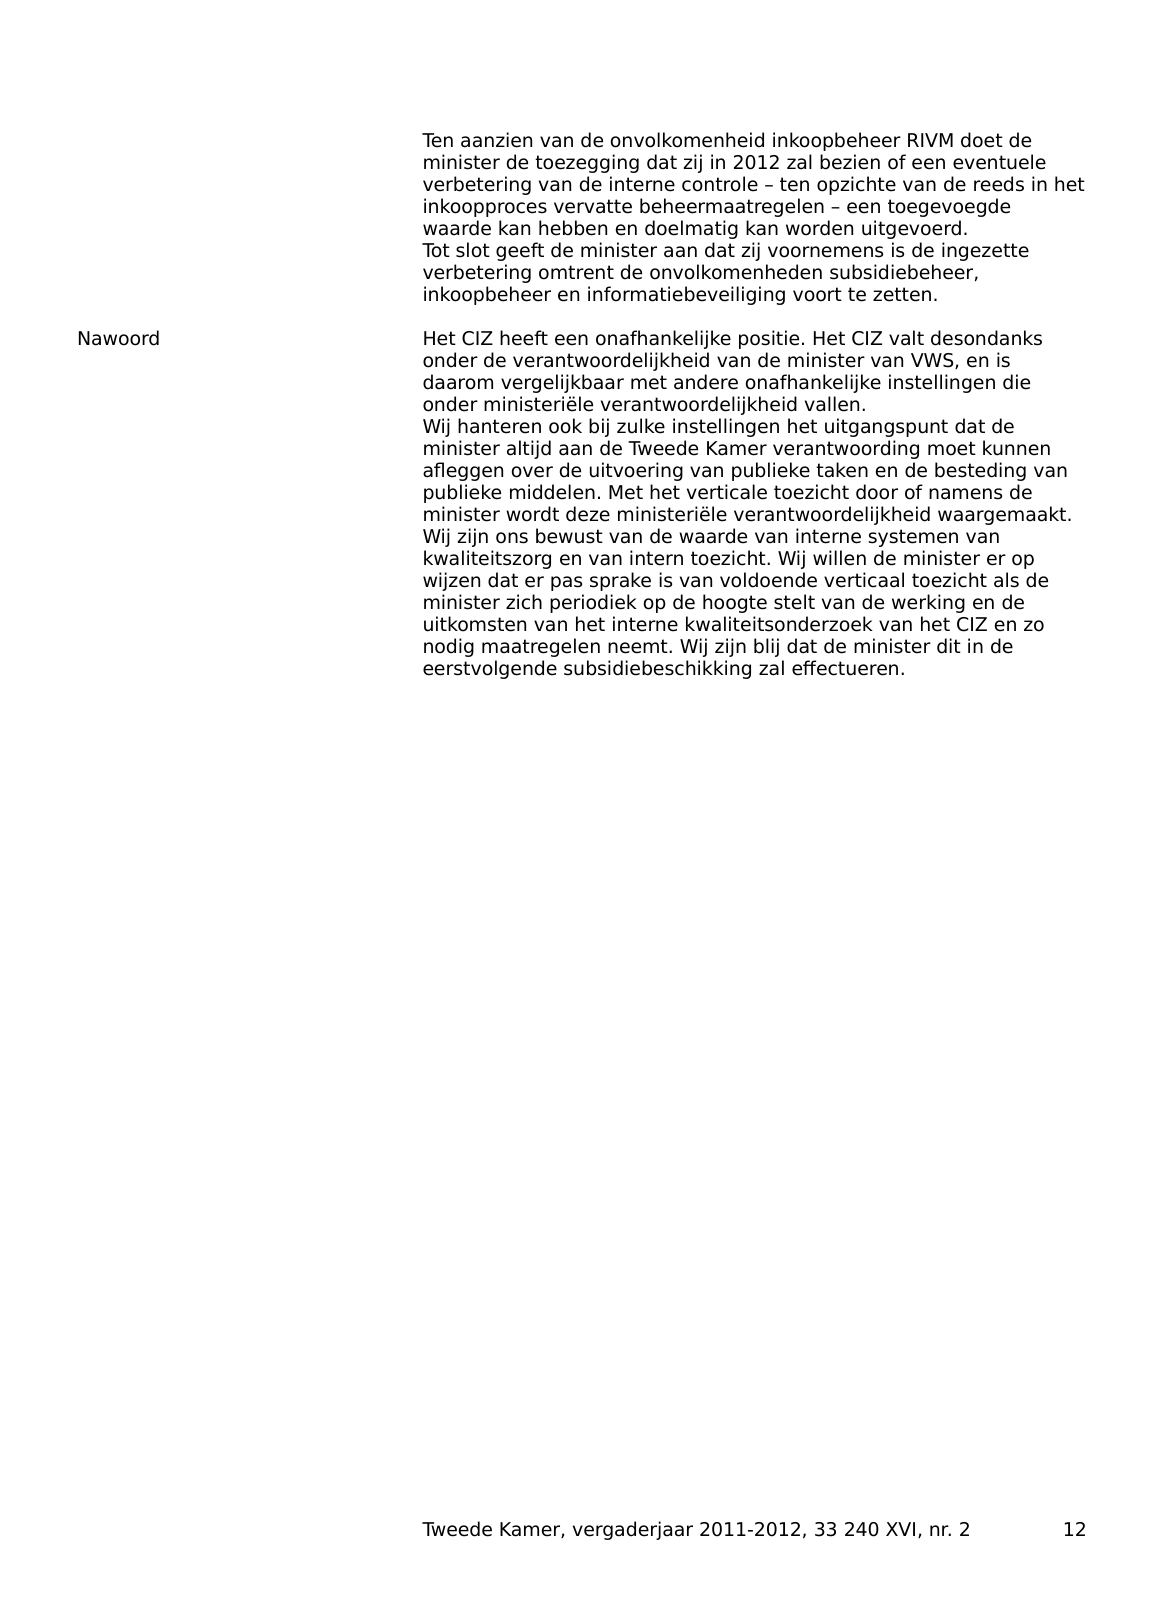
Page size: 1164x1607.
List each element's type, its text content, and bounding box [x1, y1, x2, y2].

text Het CIZ heeft een onafhankelijke positie. Het CIZ valt desondanks onder de verantwoordelijkheid van de minister van VWS, en is daarom vergelijkbaar met andere onafhankelijke instellingen die onder ministeriële verantwoordelijkheid vallen. [422, 328, 1087, 416]
text Wij hanteren ook bij zulke instellingen het uitgangspunt dat de minister altijd aan de Tweede Kamer verantwoording moet kunnen afleggen over de uitvoering van publieke taken en de besteding van publieke middelen. Met het verticale toezicht door of namens de minister wordt deze ministeriële verantwoordelijkheid waargemaakt. Wij zijn ons bewust van de waarde van interne systemen van kwaliteitszorg en van intern toezicht. Wij willen de minister er op wijzen dat er pas sprake is van voldoende verticaal toezicht als de minister zich periodiek op de hoogte stelt van de werking en de uitkomsten van het interne kwaliteitsonderzoek van het CIZ en zo nodig maatregelen neemt. Wij zijn blij dat de minister dit in de eerstvolgende subsidiebeschikking zal effectueren. [422, 416, 1087, 679]
text Nawoord [77, 328, 399, 350]
text Tot slot geeft de minister aan dat zij voornemens is de ingezette verbetering omtrent de onvolkomenheden subsidiebeheer, inkoopbeheer en informatiebeveiliging voort te zetten. [422, 240, 1087, 306]
text Ten aanzien van de onvolkomenheid inkoopbeheer RIVM doet de minister de toezegging dat zij in 2012 zal bezien of een eventuele verbetering van de interne controle – ten opzichte van de reeds in het inkoopproces vervatte beheermaatregelen – een toegevoegde waarde kan hebben en doelmatig kan worden uitgevoerd. [422, 130, 1087, 240]
